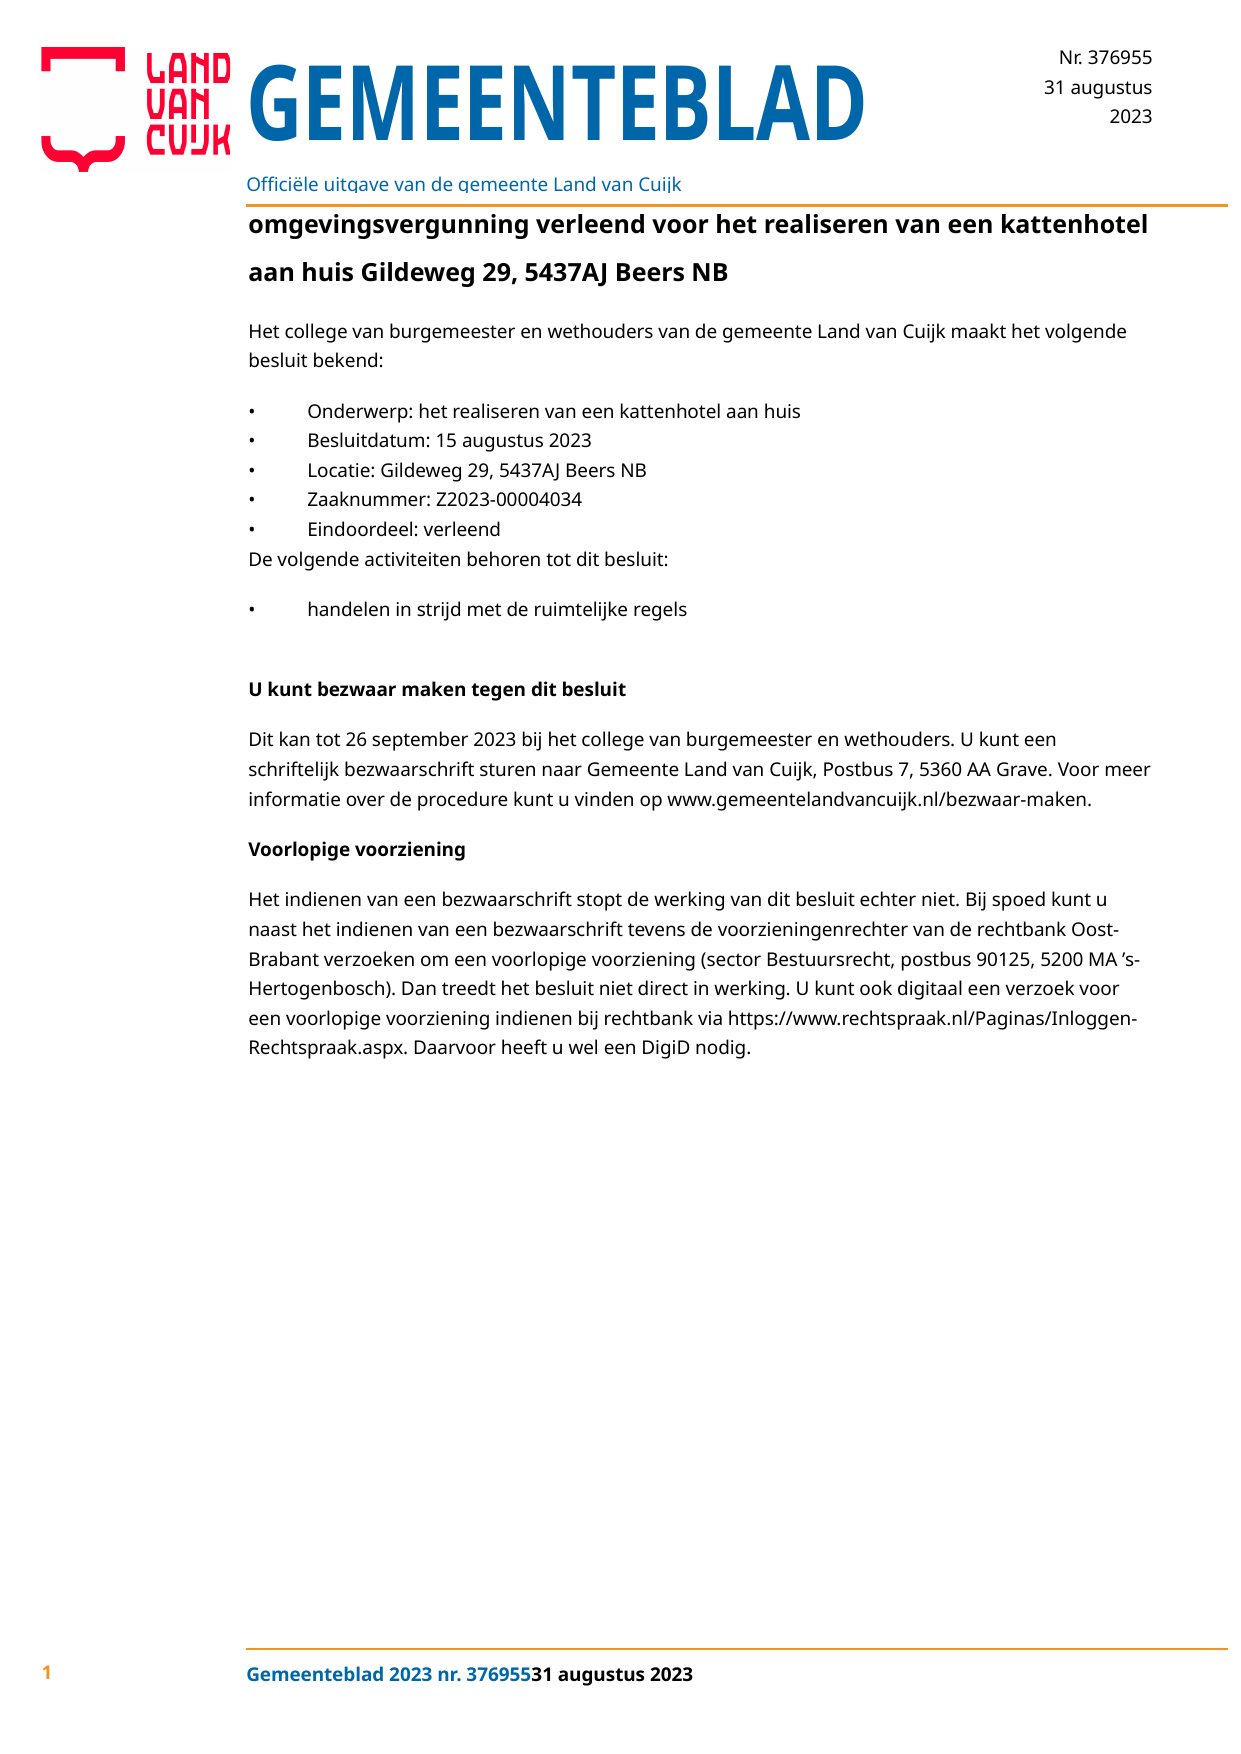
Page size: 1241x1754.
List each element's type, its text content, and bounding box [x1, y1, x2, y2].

list Eindoordeel: verleend [248, 516, 1152, 542]
list handelen in strijd met de ruimtelijke regels [248, 596, 1152, 622]
text De volgende activiteiten behoren tot dit besluit: [248, 546, 1152, 572]
list Onderwerp: het realiseren van een kattenhotel aan huis [248, 398, 1152, 424]
list Besluitdatum: 15 augustus 2023 [248, 427, 1152, 453]
text Het indienen van een bezwaarschrift stopt de werking van dit besluit echter niet. Bij spoed kunt u naast het indienen van een bezwaarschrift tevens de voorzieningenrechter van de rechtbank Oost-Brabant verzoeken om een voorlopige voorziening (sector Bestuursrecht, postbus 90125, 5200 MA ’s-Hertogenbosch). Dan treedt het besluit niet direct in werking. U kunt ook digitaal een verzoek voor een voorlopige voorziening indienen bij rechtbank via https://www.rechtspraak.nl/Paginas/Inloggen-Rechtspraak.aspx. Daarvoor heeft u wel een DigiD nodig. [248, 887, 1152, 1060]
list Locatie: Gildeweg 29, 5437AJ Beers NB [248, 457, 1152, 483]
text Voorlopige voorziening [248, 836, 1152, 862]
text U kunt bezwaar maken tegen dit besluit [248, 676, 1152, 702]
text Dit kan tot 26 september 2023 bij het college van burgemeester en wethouders. U kunt een schriftelijk bezwaarschrift sturen naar Gemeente Land van Cuijk, Postbus 7, 5360 AA Grave. Voor meer informatie over de procedure kunt u vinden op www.gemeentelandvancuijk.nl/bezwaar-maken. [248, 727, 1152, 812]
text Het college van burgemeester en wethouders van de gemeente Land van Cuijk maakt het volgende besluit bekend: [248, 318, 1152, 373]
picture [41, 47, 231, 172]
list Zaaknummer: Z2023-00004034 [248, 487, 1152, 512]
text omgevingsvergunning verleend voor het realiseren van een kattenhotel aan huis Gildeweg 29, 5437AJ Beers NB [248, 207, 1152, 288]
